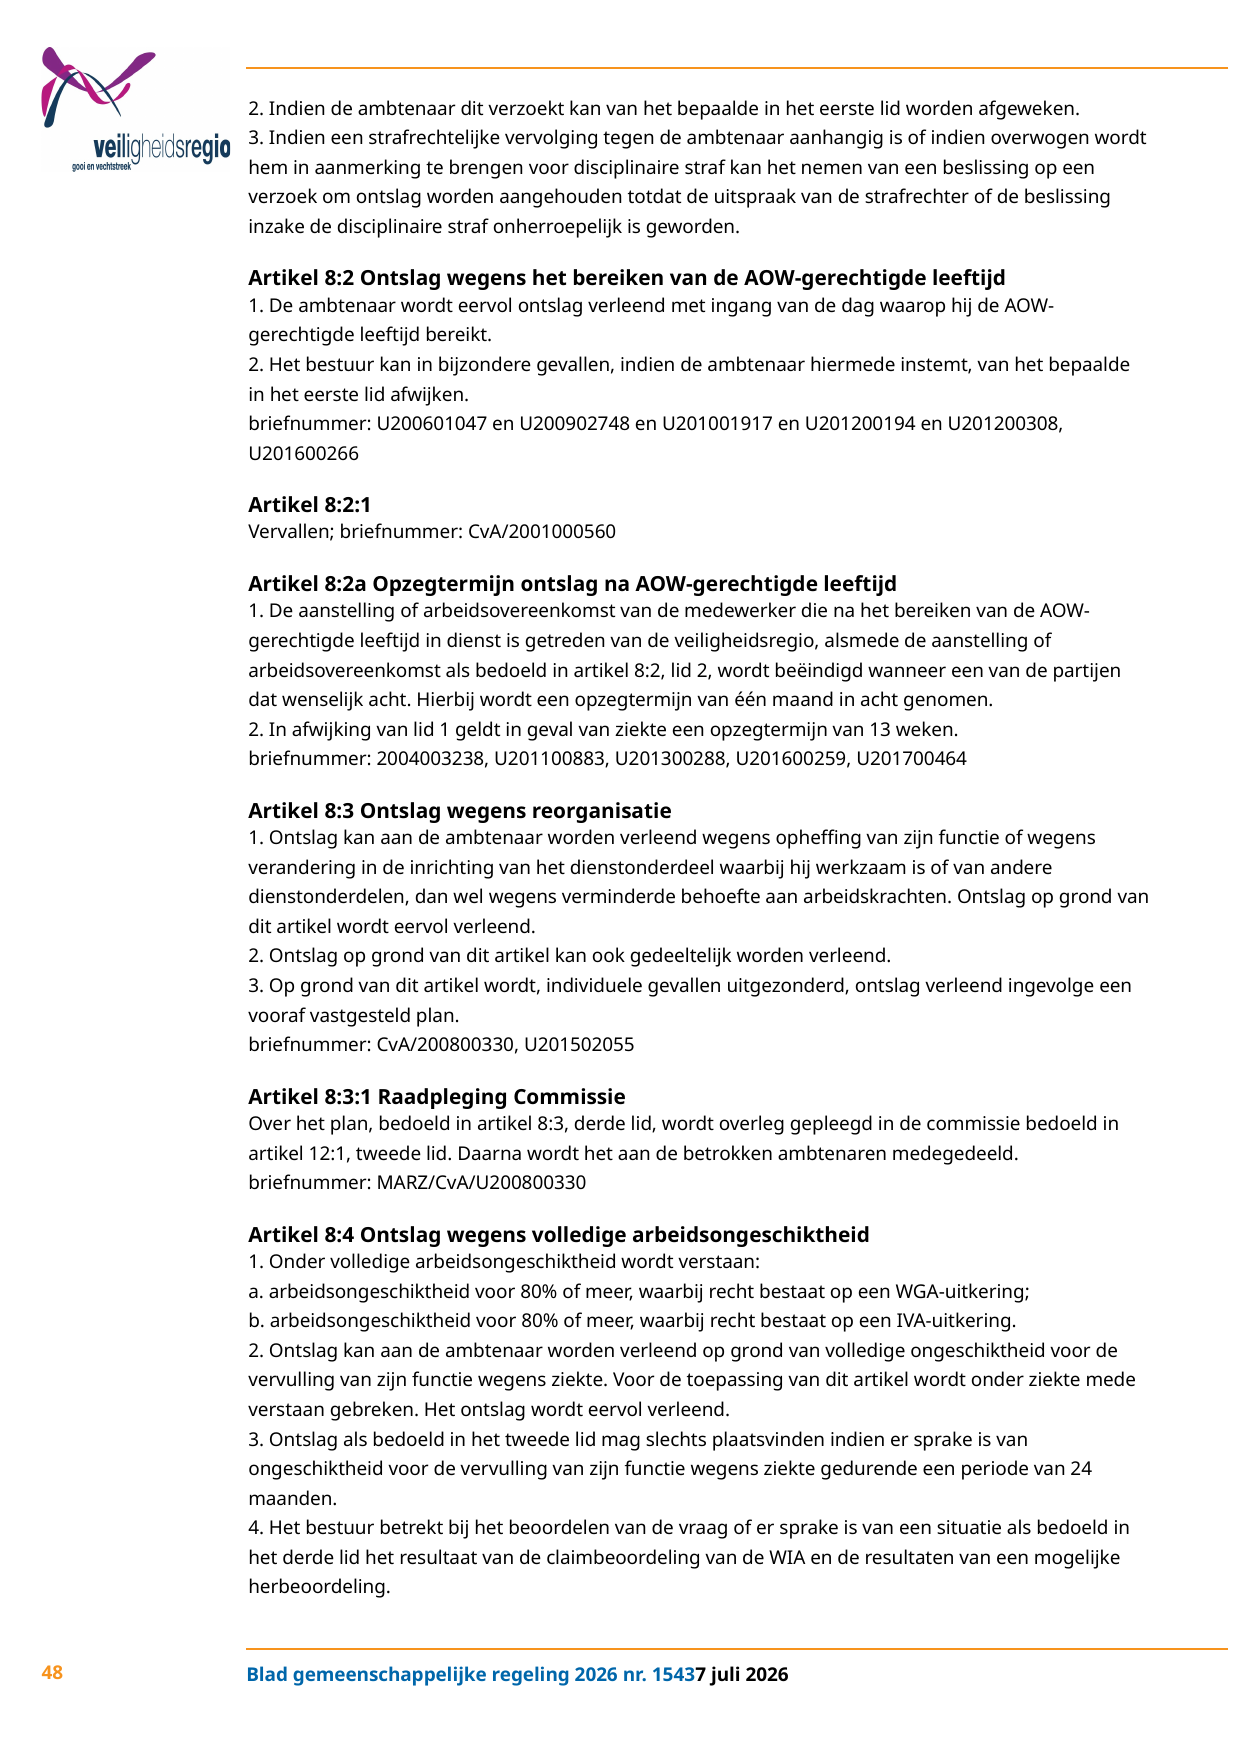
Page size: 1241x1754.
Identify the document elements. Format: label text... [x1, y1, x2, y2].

text b. arbeidsongeschiktheid voor 80% of meer, waarbij recht bestaat op een IVA-uitkering. [248, 1307, 1152, 1333]
text briefnummer: U200601047 en U200902748 en U201001917 en U201200194 en U201200308, U201600266 [248, 410, 1152, 466]
text 3. Ontslag als bedoeld in het tweede lid mag slechts plaatsvinden indien er sprake is van ongeschiktheid voor de vervulling van zijn functie wegens ziekte gedurende een periode van 24 maanden. [248, 1426, 1152, 1511]
text briefnummer: 2004003238, U201100883, U201300288, U201600259, U201700464 [248, 746, 1152, 771]
text Vervallen; briefnummer: CvA/2001000560 [248, 519, 1152, 544]
text Artikel 8:2 Ontslag wegens het bereiken van de AOW-gerechtigde leeftijd [248, 263, 1152, 292]
text Artikel 8:4 Ontslag wegens volledige arbeidsongeschiktheid [248, 1220, 1152, 1248]
picture [41, 47, 231, 172]
text 2. Ontslag op grond van dit artikel kan ook gedeeltelijk worden verleend. [248, 943, 1152, 968]
text briefnummer: CvA/200800330, U201502055 [248, 1031, 1152, 1057]
text 1. De aanstelling of arbeidsovereenkomst van de medewerker die na het bereiken van de AOW-gerechtigde leeftijd in dienst is getreden van de veiligheidsregio, alsmede de aanstelling of arbeidsovereenkomst als bedoeld in artikel 8:2, lid 2, wordt beëindigd wanneer een van de partijen dat wenselijk acht. Hierbij wordt een opzegtermijn van één maand in acht genomen. [248, 598, 1152, 712]
text 4. Het bestuur betrekt bij het beoordelen van de vraag of er sprake is van een situatie als bedoeld in het derde lid het resultaat van de claimbeoordeling van de WIA en de resultaten van een mogelijke herbeoordeling. [248, 1514, 1152, 1599]
text 1. Ontslag kan aan de ambtenaar worden verleend wegens opheffing van zijn functie of wegens verandering in de inrichting van het dienstonderdeel waarbij hij werkzaam is of van andere dienstonderdelen, dan wel wegens verminderde behoefte aan arbeidskrachten. Ontslag op grond van dit artikel wordt eervol verleend. [248, 824, 1152, 939]
text a. arbeidsongeschiktheid voor 80% of meer, waarbij recht bestaat op een WGA-uitkering; [248, 1278, 1152, 1304]
text 2. Het bestuur kan in bijzondere gevallen, indien de ambtenaar hiermede instemt, van het bepaalde in het eerste lid afwijken. [248, 351, 1152, 406]
text 2. Ontslag kan aan de ambtenaar worden verleend op grond van volledige ongeschiktheid voor de vervulling van zijn functie wegens ziekte. Voor de toepassing van dit artikel wordt onder ziekte mede verstaan gebreken. Het ontslag wordt eervol verleend. [248, 1337, 1152, 1422]
text Over het plan, bedoeld in artikel 8:3, derde lid, wordt overleg gepleegd in de commissie bedoeld in artikel 12:1, tweede lid. Daarna wordt het aan de betrokken ambtenaren medegedeeld. [248, 1110, 1152, 1166]
text 3. Indien een strafrechtelijke vervolging tegen de ambtenaar aanhangig is of indien overwogen wordt hem in aanmerking te brengen voor disciplinaire straf kan het nemen van een beslissing op een verzoek om ontslag worden aangehouden totdat de uitspraak van de strafrechter of de beslissing inzake de disciplinaire straf onherroepelijk is geworden. [248, 124, 1152, 239]
text 1. De ambtenaar wordt eervol ontslag verleend met ingang van de dag waarop hij de AOW-gerechtigde leeftijd bereikt. [248, 292, 1152, 347]
text Artikel 8:2a Opzegtermijn ontslag na AOW-gerechtigde leeftijd [248, 569, 1152, 598]
text 2. In afwijking van lid 1 geldt in geval van ziekte een opzegtermijn van 13 weken. [248, 716, 1152, 742]
text Artikel 8:2:1 [248, 490, 1152, 519]
text 1. Onder volledige arbeidsongeschiktheid wordt verstaan: [248, 1248, 1152, 1274]
text Artikel 8:3:1 Raadpleging Commissie [248, 1082, 1152, 1110]
text 3. Op grond van dit artikel wordt, individuele gevallen uitgezonderd, ontslag verleend ingevolge een vooraf vastgesteld plan. [248, 972, 1152, 1028]
text briefnummer: MARZ/CvA/U200800330 [248, 1169, 1152, 1195]
text Artikel 8:3 Ontslag wegens reorganisatie [248, 796, 1152, 824]
text 2. Indien de ambtenaar dit verzoekt kan van het bepaalde in het eerste lid worden afgeweken. [248, 95, 1152, 121]
